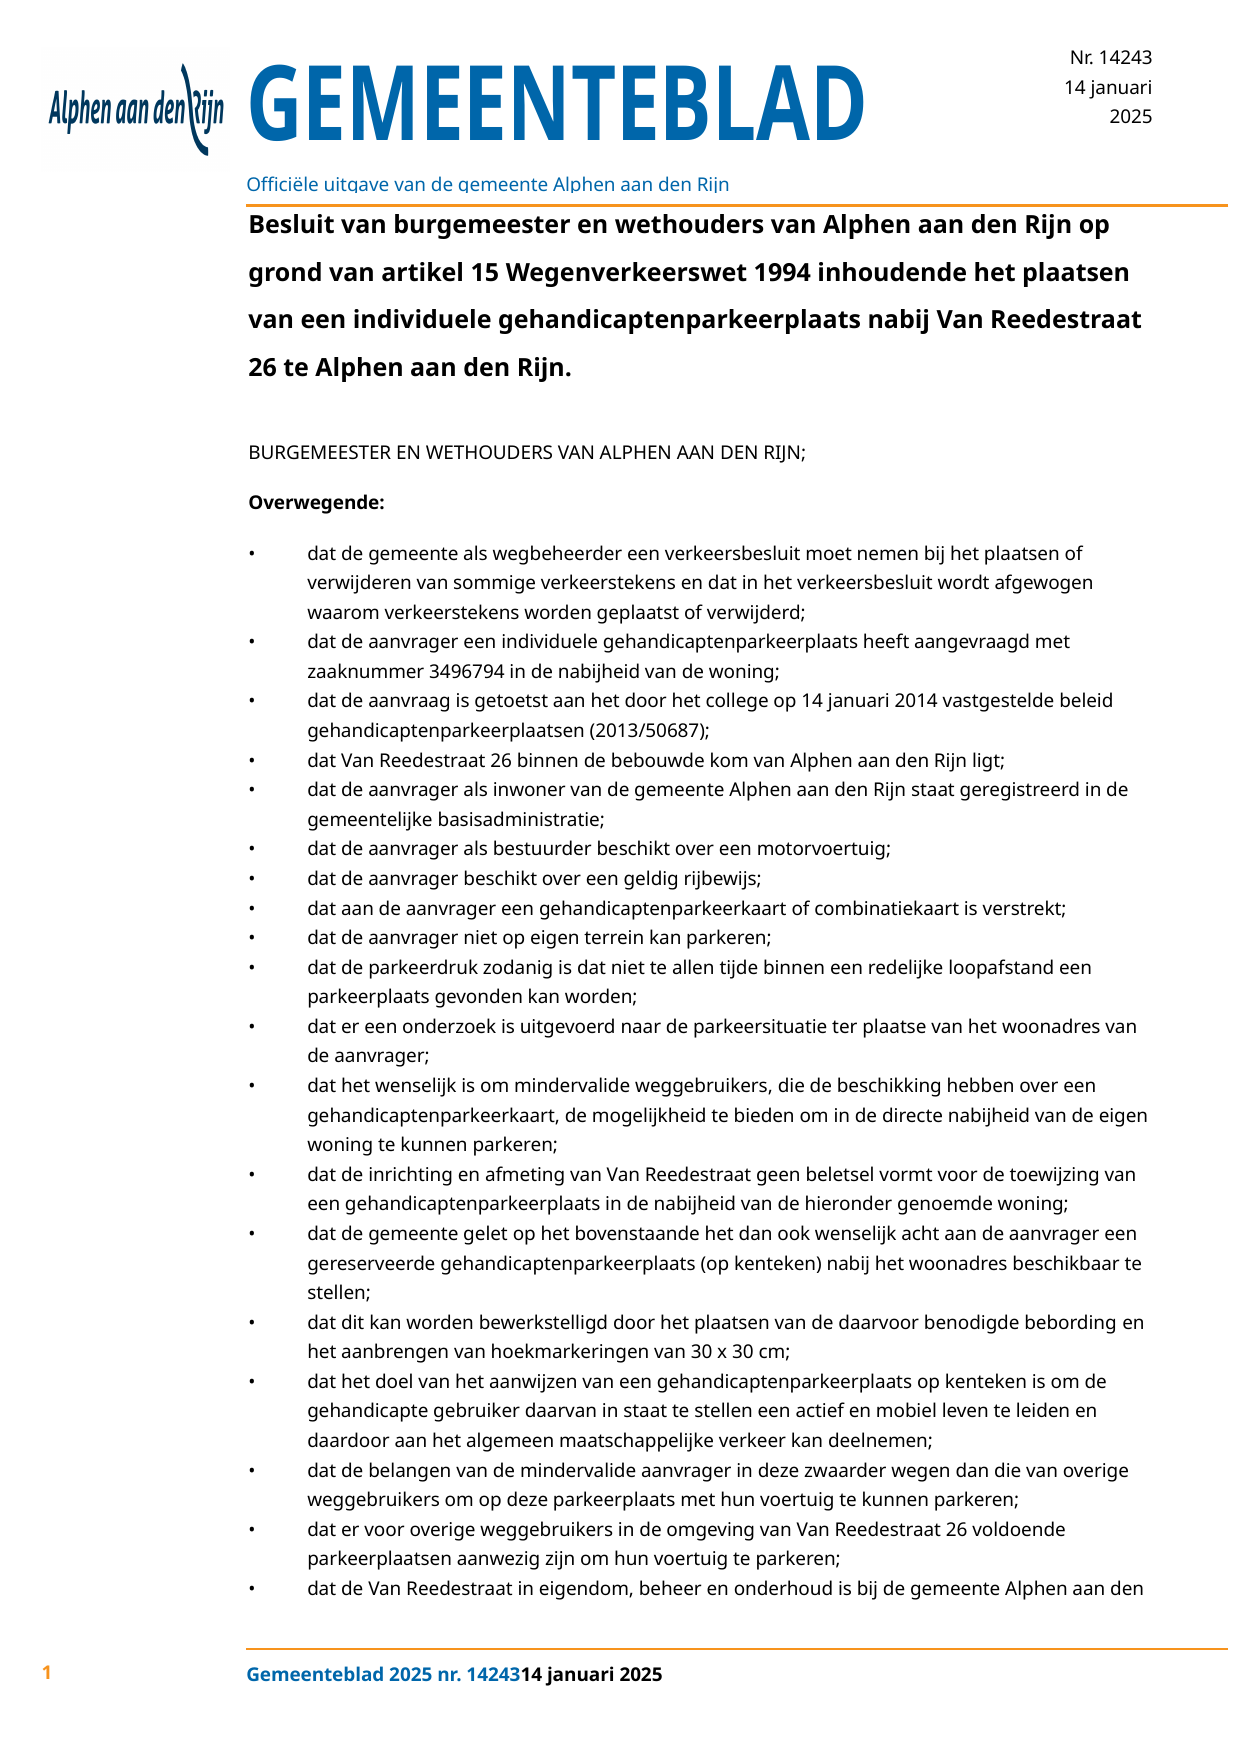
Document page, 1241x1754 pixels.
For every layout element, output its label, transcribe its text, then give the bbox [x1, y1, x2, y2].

list dat de aanvrager beschikt over een geldig rijbewijs; [248, 865, 1152, 891]
list dat de parkeerdruk zodanig is dat niet te allen tijde binnen een redelijke loopafstand een parkeerplaats gevonden kan worden; [248, 954, 1152, 1009]
picture [41, 47, 231, 172]
list dat Van Reedestraat 26 binnen de bebouwde kom van Alphen aan den Rijn ligt; [248, 747, 1152, 772]
list dat het wenselijk is om mindervalide weggebruikers, die de beschikking hebben over een gehandicaptenparkeerkaart, de mogelijkheid te bieden om in de directe nabijheid van de eigen woning te kunnen parkeren; [248, 1072, 1152, 1157]
list dat de aanvrager als bestuurder beschikt over een motorvoertuig; [248, 836, 1152, 861]
list dat dit kan worden bewerkstelligd door het plaatsen van de daarvoor benodigde bebording en het aanbrengen van hoekmarkeringen van 30 x 30 cm; [248, 1309, 1152, 1364]
list dat de aanvrager een individuele gehandicaptenparkeerplaats heeft aangevraagd met zaaknummer 3496794 in de nabijheid van de woning; [248, 628, 1152, 684]
list dat de belangen van de mindervalide aanvrager in deze zwaarder wegen dan die van overige weggebruikers om op deze parkeerplaats met hun voertuig te kunnen parkeren; [248, 1457, 1152, 1512]
list dat de aanvrager niet op eigen terrein kan parkeren; [248, 924, 1152, 950]
list dat aan de aanvrager een gehandicaptenparkeerkaart of combinatiekaart is verstrekt; [248, 895, 1152, 920]
text Overwegende: [248, 489, 1152, 515]
list dat er voor overige weggebruikers in de omgeving van Van Reedestraat 26 voldoende parkeerplaatsen aanwezig zijn om hun voertuig te parkeren; [248, 1516, 1152, 1571]
list dat de Van Reedestraat in eigendom, beheer en onderhoud is bij de gemeente Alphen aan den [248, 1575, 1152, 1601]
list dat de aanvrager als inwoner van de gemeente Alphen aan den Rijn staat geregistreerd in de gemeentelijke basisadministratie; [248, 776, 1152, 832]
list dat de gemeente als wegbeheerder een verkeersbesluit moet nemen bij het plaatsen of verwijderen van sommige verkeerstekens en dat in het verkeersbesluit wordt afgewogen waarom verkeerstekens worden geplaatst of verwijderd; [248, 540, 1152, 624]
list dat de inrichting en afmeting van Van Reedestraat geen beletsel vormt voor de toewijzing van een gehandicaptenparkeerplaats in de nabijheid van de hieronder genoemde woning; [248, 1161, 1152, 1216]
text Besluit van burgemeester en wethouders van Alphen aan den Rijn op grond van artikel 15 Wegenverkeerswet 1994 inhoudende het plaatsen van een individuele gehandicaptenparkeerplaats nabij Van Reedestraat 26 te Alphen aan den Rijn. [248, 207, 1152, 384]
text BURGEMEESTER EN WETHOUDERS VAN ALPHEN AAN DEN RIJN; [248, 439, 1152, 464]
list dat de aanvraag is getoetst aan het door het college op 14 januari 2014 vastgestelde beleid gehandicaptenparkeerplaatsen (2013/50687); [248, 688, 1152, 743]
list dat er een onderzoek is uitgevoerd naar de parkeersituatie ter plaatse van het woonadres van de aanvrager; [248, 1013, 1152, 1068]
list dat het doel van het aanwijzen van een gehandicaptenparkeerplaats op kenteken is om de gehandicapte gebruiker daarvan in staat te stellen een actief en mobiel leven te leiden en daardoor aan het algemeen maatschappelijke verkeer kan deelnemen; [248, 1368, 1152, 1453]
list dat de gemeente gelet op het bovenstaande het dan ook wenselijk acht aan de aanvrager een gereserveerde gehandicaptenparkeerplaats (op kenteken) nabij het woonadres beschikbaar te stellen; [248, 1220, 1152, 1305]
